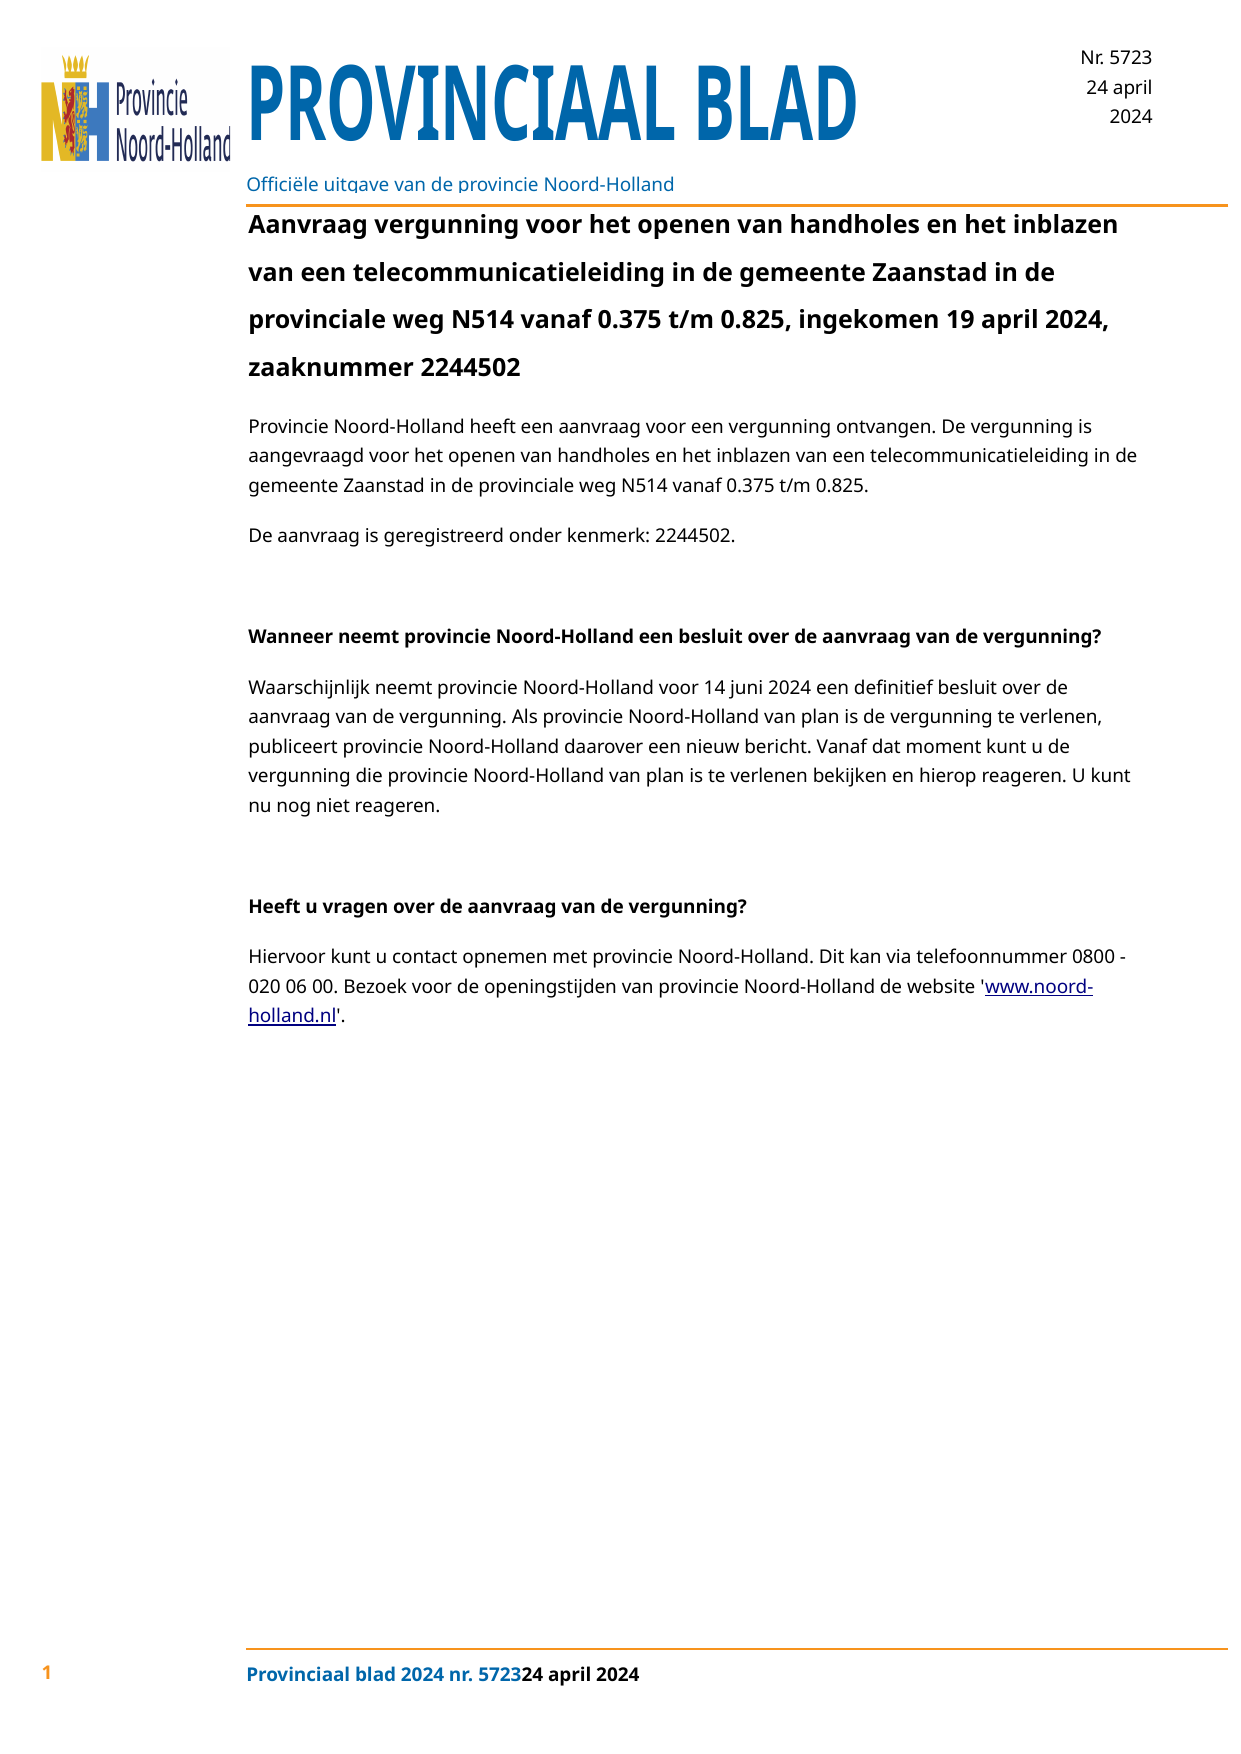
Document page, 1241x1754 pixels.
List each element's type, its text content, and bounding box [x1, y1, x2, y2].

text Provincie Noord-Holland heeft een aanvraag voor een vergunning ontvangen. De vergunning is aangevraagd voor het openen van handholes en het inblazen van een telecommunicatieleiding in de gemeente Zaanstad in de provinciale weg N514 vanaf 0.375 t/m 0.825. [248, 413, 1152, 498]
text Wanneer neemt provincie Noord-Holland een besluit over de aanvraag van de vergunning? [248, 623, 1152, 649]
text Heeft u vragen over de aanvraag van de vergunning? [248, 893, 1152, 919]
text Aanvraag vergunning voor het openen van handholes en het inblazen van een telecommunicatieleiding in de gemeente Zaanstad in de provinciale weg N514 vanaf 0.375 t/m 0.825, ingekomen 19 april 2024, zaaknummer 2244502 [248, 207, 1152, 384]
picture [41, 47, 231, 172]
text De aanvraag is geregistreerd onder kenmerk: 2244502. [248, 523, 1152, 548]
text Hiervoor kunt u contact opnemen met provincie Noord-Holland. Dit kan via telefoonnummer 0800 - 020 06 00. Bezoek voor de openingstijden van provincie Noord-Holland de website 'www.noord-holland.nl'. [248, 943, 1152, 1028]
text Waarschijnlijk neemt provincie Noord-Holland voor 14 juni 2024 een definitief besluit over de aanvraag van de vergunning. Als provincie Noord-Holland van plan is de vergunning te verlenen, publiceert provincie Noord-Holland daarover een nieuw bericht. Vanaf dat moment kunt u de vergunning die provincie Noord-Holland van plan is te verlenen bekijken en hierop reageren. U kunt nu nog niet reageren. [248, 674, 1152, 818]
